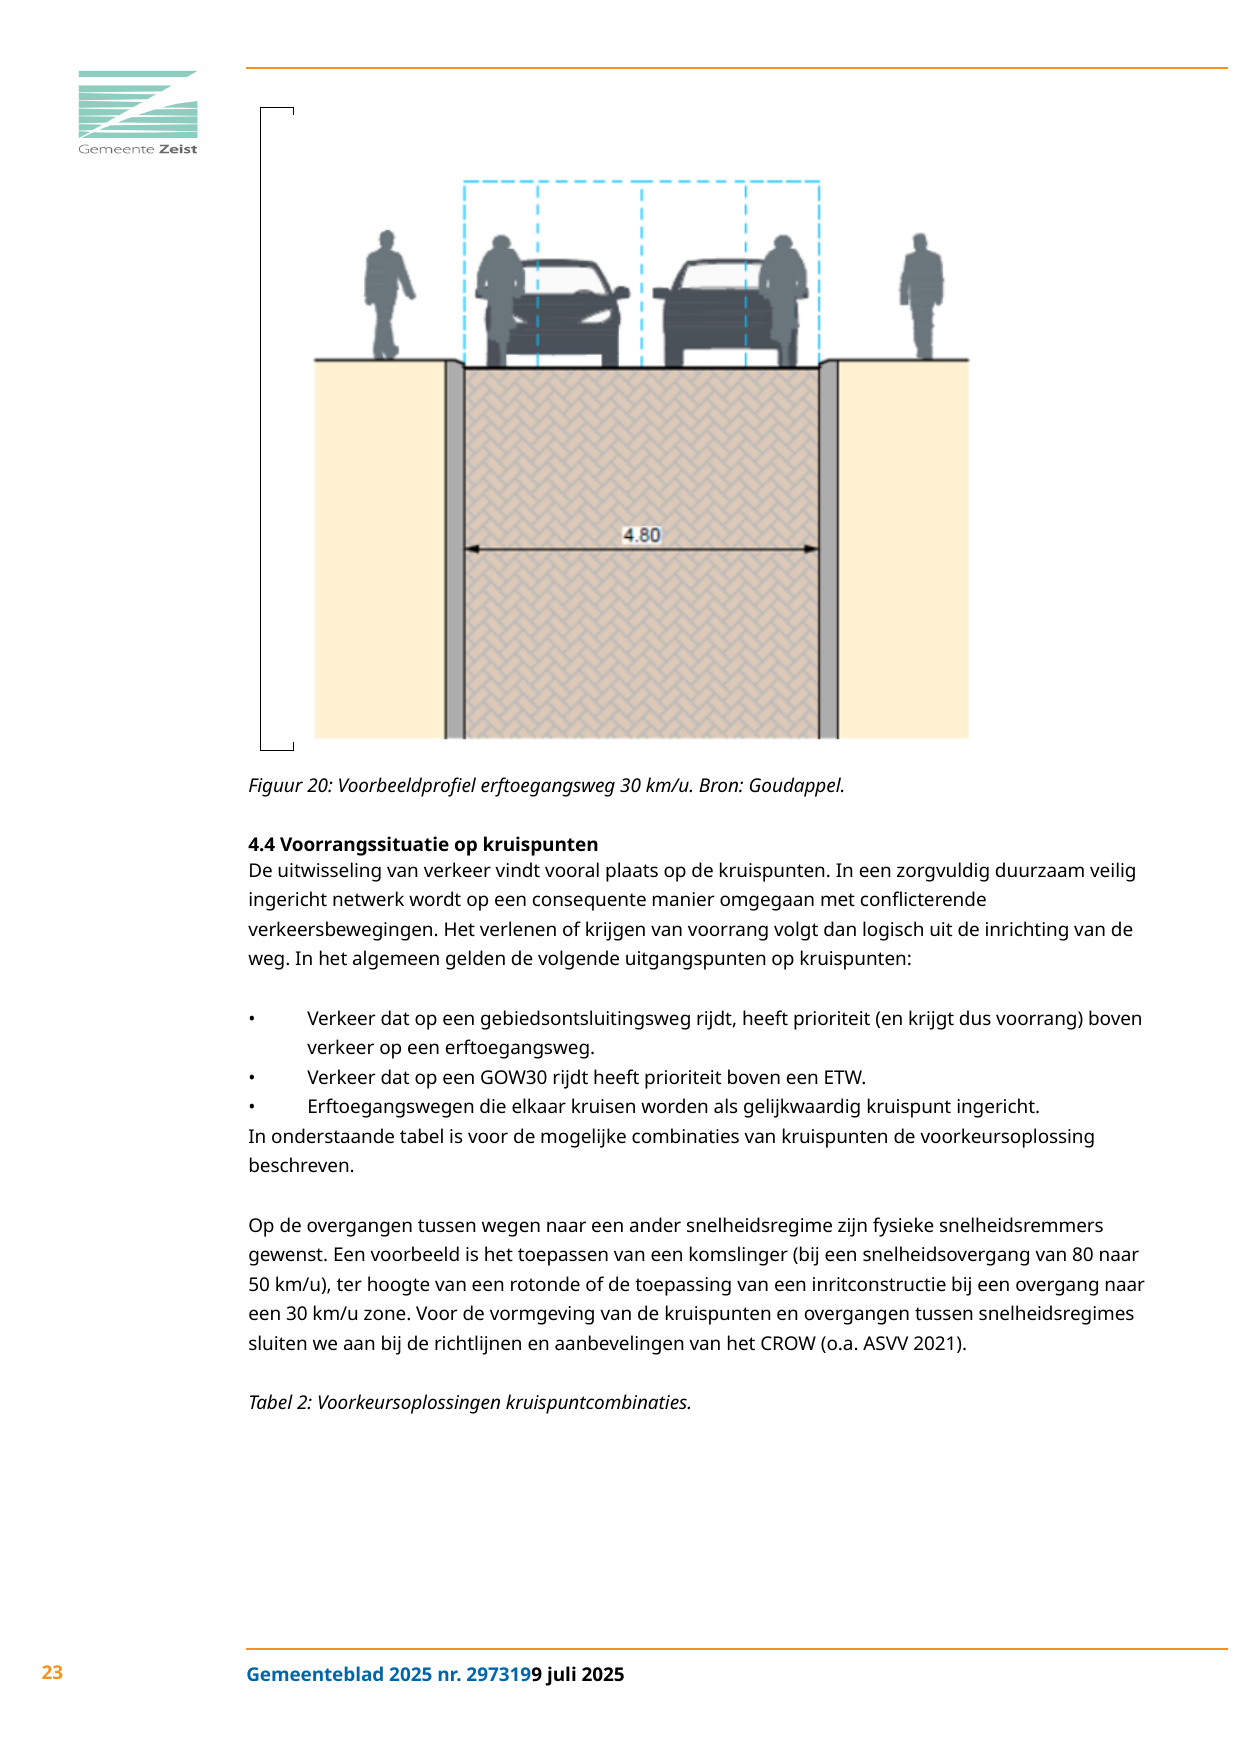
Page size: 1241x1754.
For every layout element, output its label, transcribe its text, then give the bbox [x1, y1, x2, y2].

list Verkeer dat op een GOW30 rijdt heeft prioriteit boven een ETW. [248, 1064, 1152, 1089]
text In onderstaande tabel is voor de mogelijke combinaties van kruispunten de voorkeursoplossing beschreven. [248, 1123, 1152, 1178]
picture [41, 47, 231, 172]
list Erftoegangswegen die elkaar kruisen worden als gelijkwaardig kruispunt ingericht. [248, 1093, 1152, 1119]
text De uitwisseling van verkeer vindt vooral plaats op de kruispunten. In een zorgvuldig duurzaam veilig ingericht netwerk wordt op een consequente manier omgegaan met conflicterende verkeersbewegingen. Het verlenen of krijgen van voorrang volgt dan logisch uit de inrichting van de weg. In het algemeen gelden de volgende uitgangspunten op kruispunten: [248, 857, 1152, 971]
list Verkeer dat op een gebiedsontsluitingsweg rijdt, heeft prioriteit (en krijgt dus voorrang) boven verkeer op een erftoegangsweg. [248, 1005, 1152, 1060]
text 4.4 Voorrangssituatie op kruispunten [248, 831, 1152, 857]
text Tabel 2: Voorkeursoplossingen kruispuntcombinaties. [248, 1389, 1152, 1415]
text Op de overgangen tussen wegen naar een ander snelheidsregime zijn fysieke snelheidsremmers gewenst. Een voorbeeld is het toepassen van een komslinger (bij een snelheidsovergang van 80 naar 50 km/u), ter hoogte van een rotonde of de toepassing van een inritconstructie bij een overgang naar een 30 km/u zone. Voor de vormgeving van de kruispunten en overgangen tussen snelheidsregimes sluiten we aan bij de richtlijnen en aanbevelingen van het CROW (o.a. ASVV 2021). [248, 1212, 1152, 1356]
picture [268, 115, 978, 742]
text Figuur 20: Voorbeeldprofiel erftoegangsweg 30 km/u. Bron: Goudappel. [248, 772, 1152, 798]
